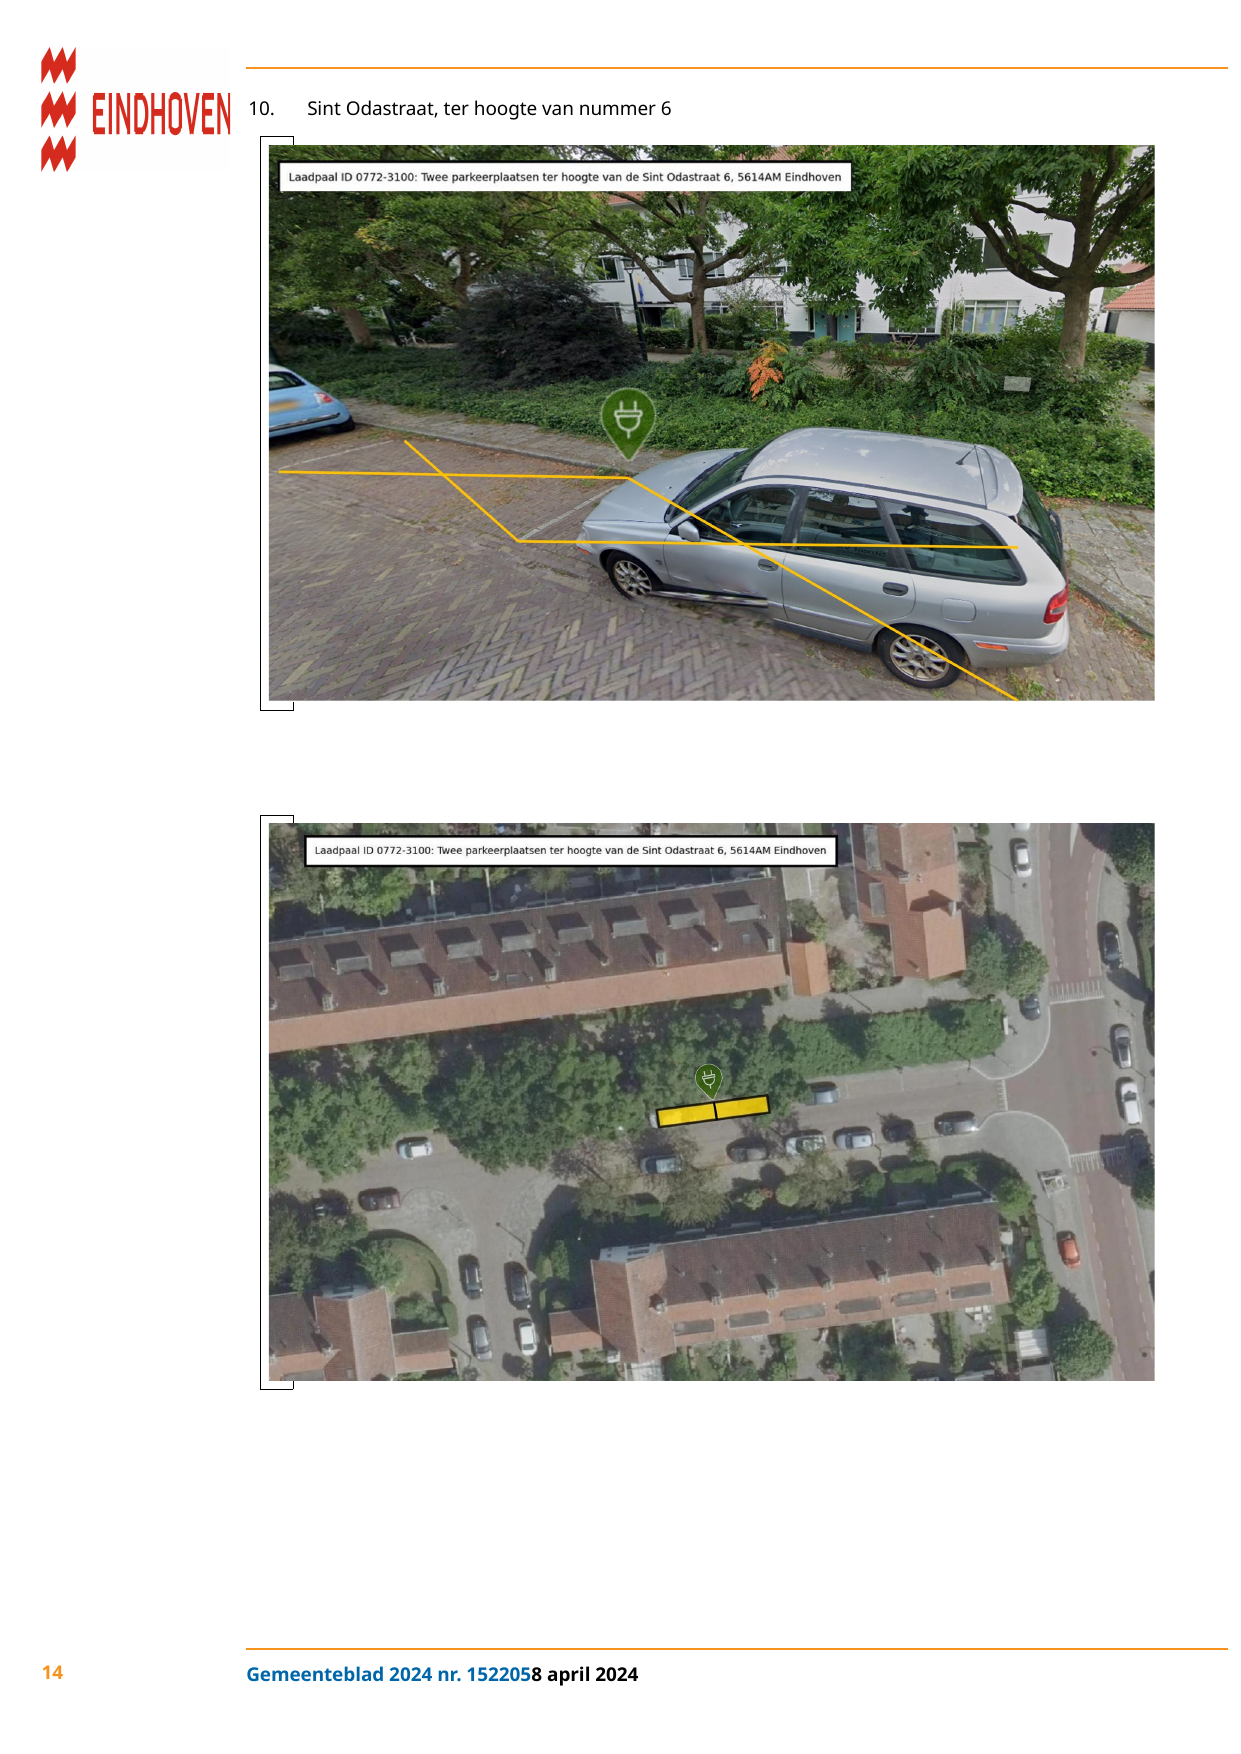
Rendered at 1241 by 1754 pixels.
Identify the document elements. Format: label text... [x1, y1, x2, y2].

list Sint Odastraat, ter hoogte van nummer 6 [248, 95, 1152, 121]
picture [268, 823, 1155, 1381]
picture [268, 145, 1155, 702]
picture [41, 47, 231, 172]
